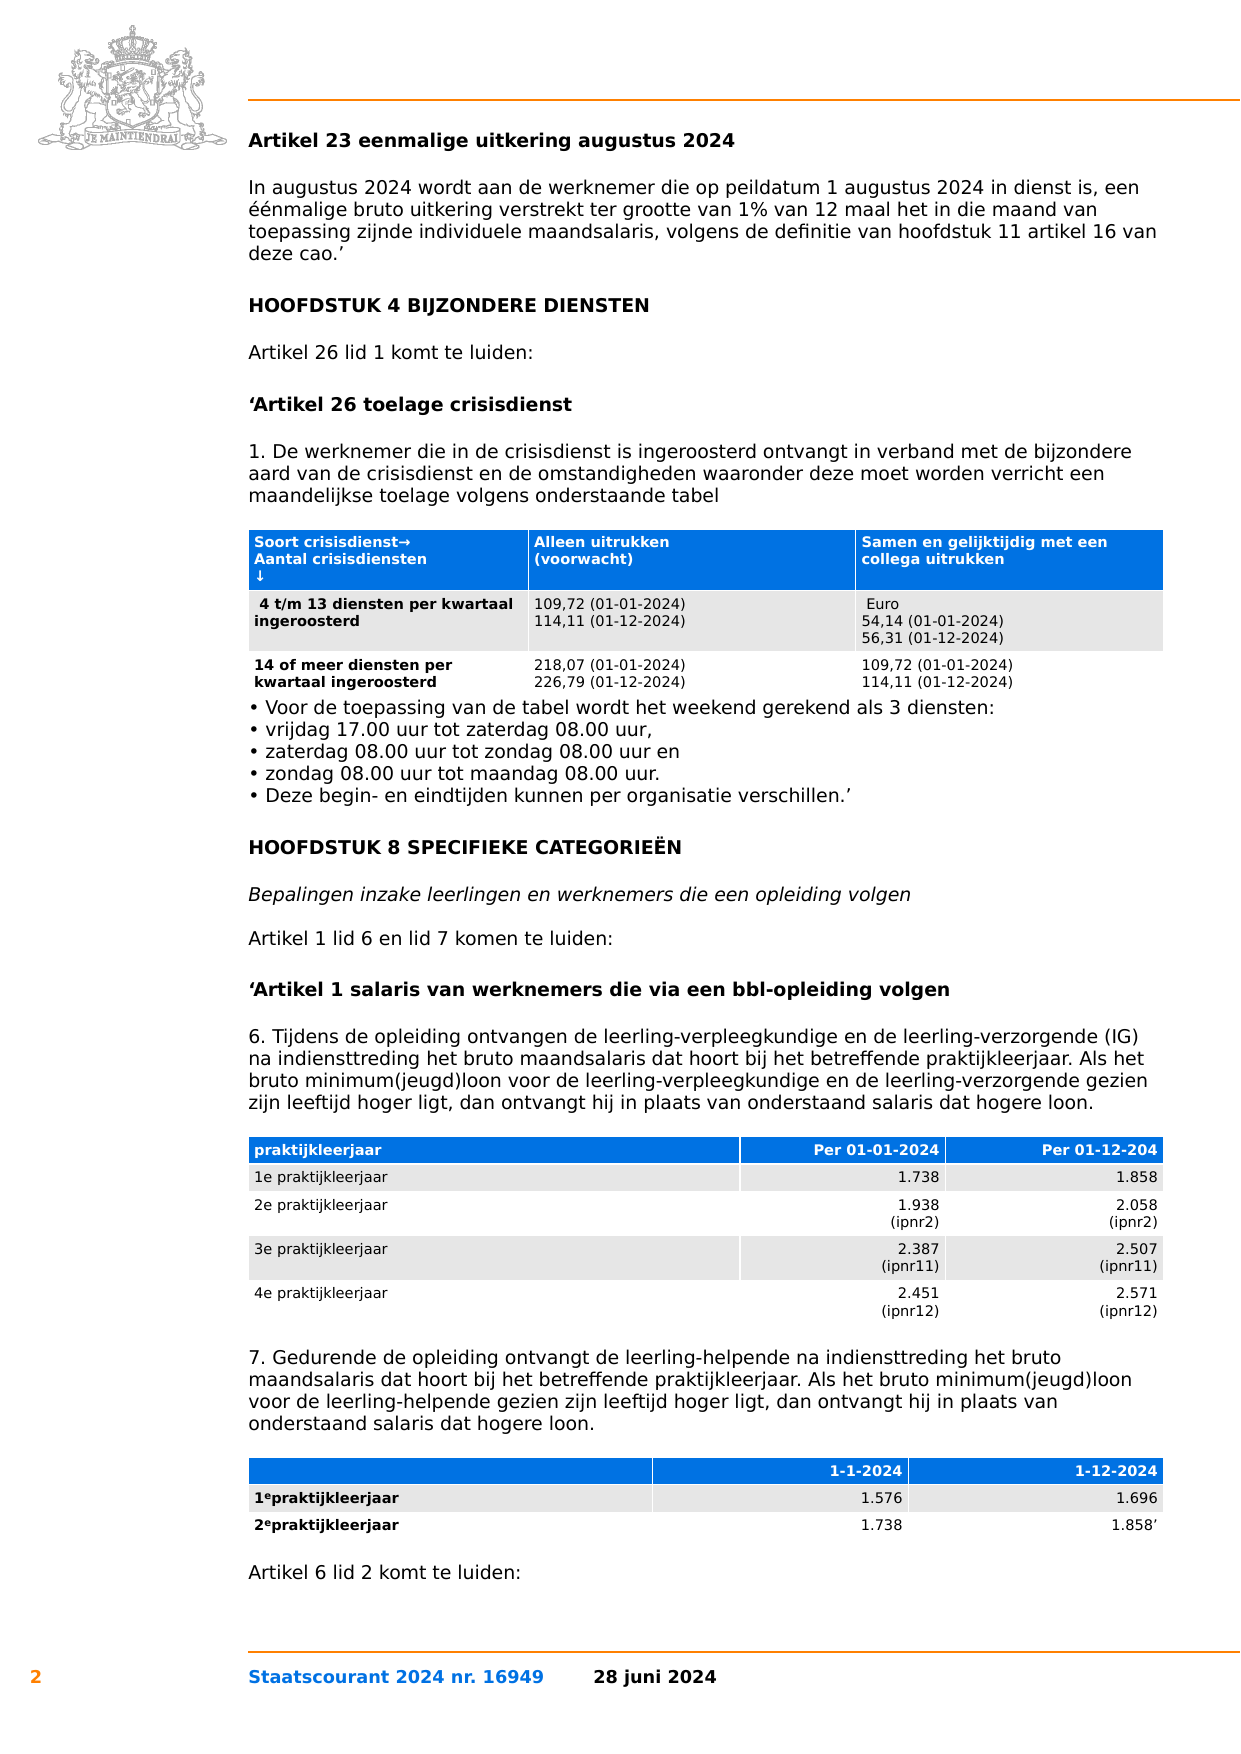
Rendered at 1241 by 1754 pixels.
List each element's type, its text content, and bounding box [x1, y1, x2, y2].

table_cell 109,72 (01-01-2024) 114,11 (01-12-2024) [856, 652, 1163, 696]
subtitle ‘Artikel 1 salaris van werknemers die via een bbl-opleiding volgen [248, 979, 1163, 1001]
table_cell 1.738 [741, 1165, 945, 1191]
table_cell 2.507 (ipnr11) [946, 1236, 1163, 1280]
subtitle HOOFDSTUK 4 BIJZONDERE DIENSTEN [248, 295, 1163, 317]
table_cell 4 t/m 13 diensten per kwartaal ingeroosterd [249, 591, 528, 651]
table_cell 1.938 (ipnr2) [741, 1192, 945, 1235]
text In augustus 2024 wordt aan de werknemer die op peildatum 1 augustus 2024 in dienst is, een éénmalige bruto uitkering verstrekt ter grootte van 1% van 12 maal het in die maand van toepassing zijnde individuele maandsalaris, volgens de definitie van hoofdstuk 11 artikel 16 van deze cao.’ [248, 177, 1163, 265]
text • Voor de toepassing van de tabel wordt het weekend gerekend als 3 diensten: [248, 697, 1163, 719]
table_cell 2e praktijkleerjaar [249, 1192, 739, 1235]
table_cell 14 of meer diensten per kwartaal ingeroosterd [249, 652, 528, 696]
table_header Per 01-12-204 [946, 1137, 1163, 1163]
text Artikel 6 lid 2 komt te luiden: [248, 1562, 1163, 1584]
table_cell 1.696 [909, 1485, 1163, 1512]
picture [38, 25, 227, 150]
table_header 1-1-2024 [653, 1458, 908, 1484]
table_header 1-12-2024 [909, 1458, 1163, 1484]
table_cell 218,07 (01-01-2024) 226,79 (01-12-2024) [529, 652, 855, 696]
table_header [249, 1458, 652, 1484]
text Bepalingen inzake leerlingen en werknemers die een opleiding volgen [248, 883, 1163, 906]
table_cell Euro 54,14 (01-01-2024) 56,31 (01-12-2024) [856, 591, 1163, 651]
table_header Samen en gelijktijdig met een collega uitrukken [856, 530, 1163, 590]
table_cell 2.058 (ipnr2) [946, 1192, 1163, 1235]
text Artikel 1 lid 6 en lid 7 komen te luiden: [248, 927, 1163, 949]
table_header Per 01-01-2024 [741, 1137, 945, 1163]
subtitle Artikel 23 eenmalige uitkering augustus 2024 [248, 130, 1163, 152]
table_cell 1.738 [653, 1513, 908, 1539]
table_header praktijkleerjaar [249, 1137, 739, 1163]
text • zondag 08.00 uur tot maandag 08.00 uur. [248, 763, 1163, 784]
text • Deze begin- en eindtijden kunnen per organisatie verschillen.’ [248, 784, 1163, 807]
table_cell 2epraktijkleerjaar [249, 1513, 652, 1539]
text 7. Gedurende de opleiding ontvangt de leerling-helpende na indiensttreding het bruto maandsalaris dat hoort bij het betreffende praktijkleerjaar. Als het bruto minimum(jeugd)loon voor de leerling-helpende gezien zijn leeftijd hoger ligt, dan ontvangt hij in plaats van onderstaand salaris dat hogere loon. [248, 1347, 1163, 1435]
table_cell 1epraktijkleerjaar [249, 1485, 652, 1512]
table_cell 1.576 [653, 1485, 908, 1512]
text 6. Tijdens de opleiding ontvangen de leerling-verpleegkundige en de leerling-verzorgende (IG) na indiensttreding het bruto maandsalaris dat hoort bij het betreffende praktijkleerjaar. Als het bruto minimum(jeugd)loon voor de leerling-verpleegkundige en de leerling-verzorgende gezien zijn leeftijd hoger ligt, dan ontvangt hij in plaats van onderstaand salaris dat hogere loon. [248, 1026, 1163, 1114]
text • vrijdag 17.00 uur tot zaterdag 08.00 uur, [248, 719, 1163, 741]
text • zaterdag 08.00 uur tot zondag 08.00 uur en [248, 741, 1163, 763]
table_header Alleen uitrukken (voorwacht) [529, 530, 855, 590]
table_header Soort crisisdienst→ Aantal crisisdiensten ↓ [249, 530, 528, 590]
text 1. De werknemer die in de crisisdienst is ingeroosterd ontvangt in verband met de bijzondere aard van de crisisdienst en de omstandigheden waaronder deze moet worden verricht een maandelijkse toelage volgens onderstaande tabel [248, 441, 1163, 507]
subtitle ‘Artikel 26 toelage crisisdienst [248, 394, 1163, 416]
table_cell 4e praktijkleerjaar [249, 1281, 739, 1324]
table_cell 2.571 (ipnr12) [946, 1281, 1163, 1324]
text Artikel 26 lid 1 komt te luiden: [248, 342, 1163, 364]
table_cell 2.387 (ipnr11) [741, 1236, 945, 1280]
table_cell 1e praktijkleerjaar [249, 1165, 739, 1191]
subtitle HOOFDSTUK 8 SPECIFIEKE CATEGORIEËN [248, 837, 1163, 858]
table_cell 109,72 (01-01-2024) 114,11 (01-12-2024) [529, 591, 855, 651]
table_cell 3e praktijkleerjaar [249, 1236, 739, 1280]
table_cell 2.451 (ipnr12) [741, 1281, 945, 1324]
table_cell 1.858’ [909, 1513, 1163, 1539]
table_cell 1.858 [946, 1165, 1163, 1191]
